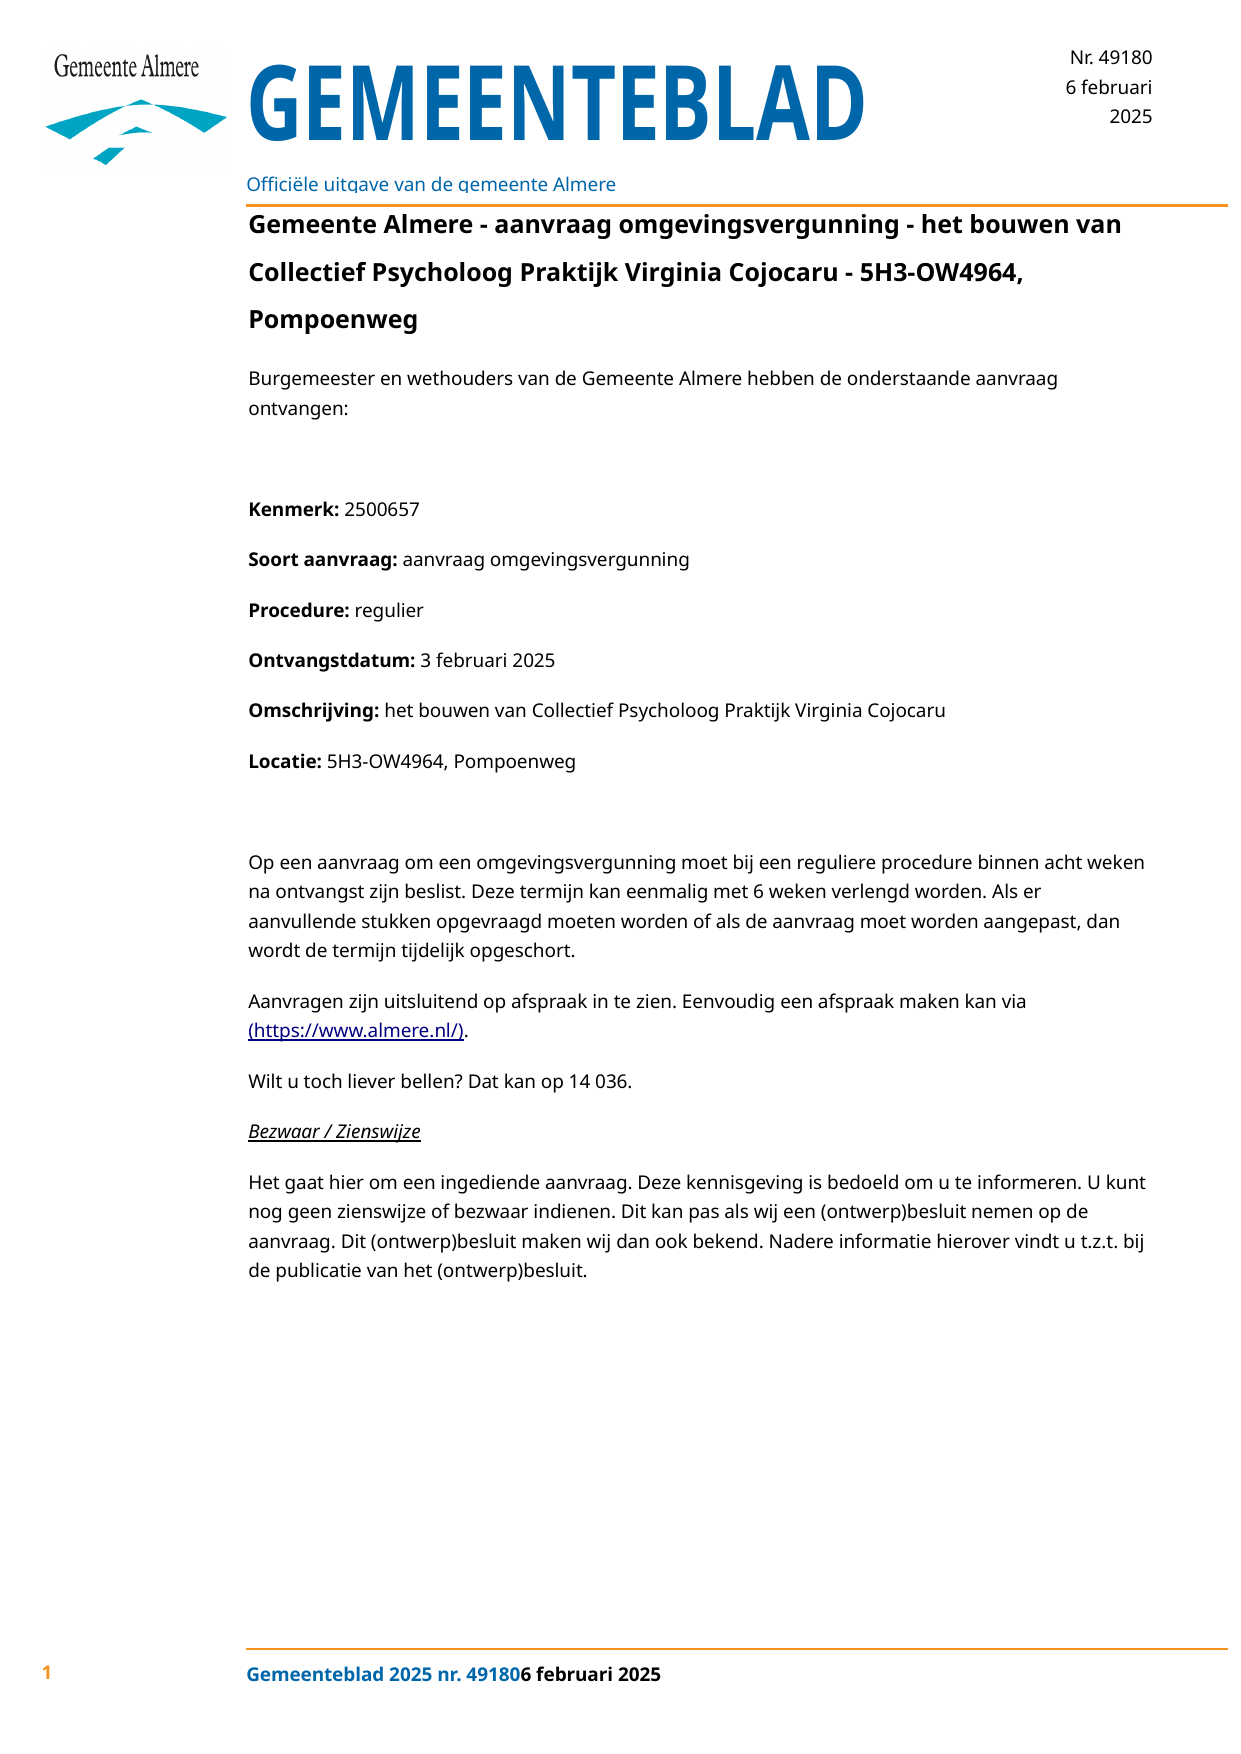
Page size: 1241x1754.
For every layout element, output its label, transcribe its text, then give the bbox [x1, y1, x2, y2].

text Kenmerk: 2500657 [248, 496, 1152, 522]
text Soort aanvraag: aanvraag omgevingsvergunning [248, 546, 1152, 572]
text Gemeente Almere - aanvraag omgevingsvergunning - het bouwen van Collectief Psycholoog Praktijk Virginia Cojocaru - 5H3-OW4964, Pompoenweg [248, 207, 1152, 336]
text Burgemeester en wethouders van de Gemeente Almere hebben de onderstaande aanvraag ontvangen: [248, 366, 1152, 421]
text Aanvragen zijn uitsluitend op afspraak in te zien. Eenvoudig een afspraak maken kan via (https://www.almere.nl/). [248, 988, 1152, 1043]
text Omschrijving: het bouwen van Collectief Psycholoog Praktijk Virginia Cojocaru [248, 698, 1152, 723]
text Bezwaar / Zienswijze [248, 1118, 1152, 1144]
text Het gaat hier om een ingediende aanvraag. Deze kennisgeving is bedoeld om u te informeren. U kunt nog geen zienswijze of bezwaar indienen. Dit kan pas als wij een (ontwerp)besluit nemen op de aanvraag. Dit (ontwerp)besluit maken wij dan ook bekend. Nadere informatie hierover vindt u t.z.t. bij de publicatie van het (ontwerp)besluit. [248, 1169, 1152, 1283]
text Wilt u toch liever bellen? Dat kan op 14 036. [248, 1068, 1152, 1094]
text Ontvangstdatum: 3 februari 2025 [248, 647, 1152, 673]
text Locatie: 5H3-OW4964, Pompoenweg [248, 748, 1152, 774]
text Procedure: regulier [248, 597, 1152, 622]
picture [41, 47, 231, 172]
text Op een aanvraag om een omgevingsvergunning moet bij een reguliere procedure binnen acht weken na ontvangst zijn beslist. Deze termijn kan eenmalig met 6 weken verlengd worden. Als er aanvullende stukken opgevraagd moeten worden of als de aanvraag moet worden aangepast, dan wordt de termijn tijdelijk opgeschort. [248, 849, 1152, 963]
